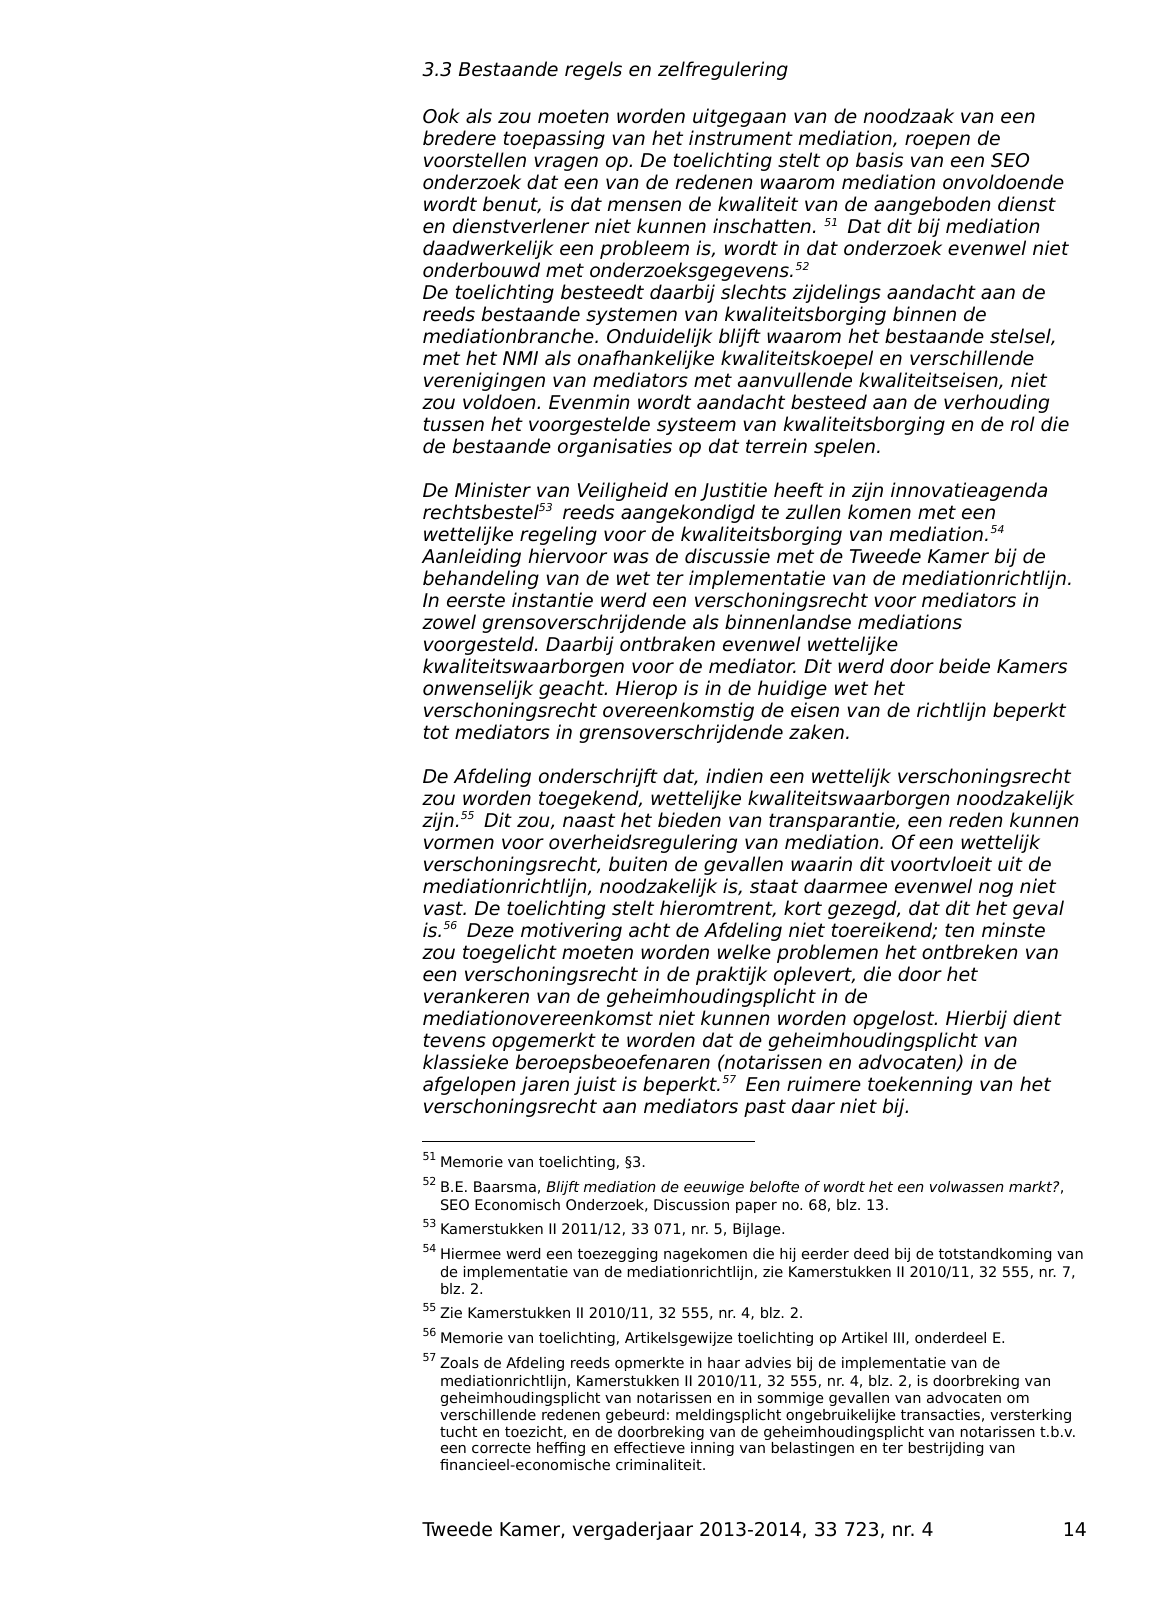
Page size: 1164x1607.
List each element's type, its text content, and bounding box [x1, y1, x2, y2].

subtitle 3.3 Bestaande regels en zelfregulering [422, 59, 1087, 81]
text Hiermee werd een toezegging nagekomen die hij eerder deed bij de totstandkoming van de implementatie van de mediationrichtlijn, zie Kamerstukken II 2010/11, 32 555, nr. 7, blz. 2. [422, 1242, 1087, 1298]
text De toelichting besteedt daarbij slechts zijdelings aandacht aan de reeds bestaande systemen van kwaliteitsborging binnen de mediationbranche. Onduidelijk blijft waarom het bestaande stelsel, met het NMI als onafhankelijke kwaliteitskoepel en verschillende verenigingen van mediators met aanvullende kwaliteitseisen, niet zou voldoen. Evenmin wordt aandacht besteed aan de verhouding tussen het voorgestelde systeem van kwaliteitsborging en de rol die de bestaande organisaties op dat terrein spelen. [422, 282, 1087, 458]
text De Minister van Veiligheid en Justitie heeft in zijn innovatieagenda rechtsbestel reeds aangekondigd te zullen komen met een wettelijke regeling voor de kwaliteitsborging van mediation. Aanleiding hiervoor was de discussie met de Tweede Kamer bij de behandeling van de wet ter implementatie van de mediationrichtlijn. In eerste instantie werd een verschoningsrecht voor mediators in zowel grensoverschrijdende als binnenlandse mediations voorgesteld. Daarbij ontbraken evenwel wettelijke kwaliteitswaarborgen voor de mediator. Dit werd door beide Kamers onwenselijk geacht. Hierop is in de huidige wet het verschoningsrecht overeenkomstig de eisen van de richtlijn beperkt tot mediators in grensoverschrijdende zaken. [422, 480, 1087, 744]
text Ook als zou moeten worden uitgegaan van de noodzaak van een bredere toepassing van het instrument mediation, roepen de voorstellen vragen op. De toelichting stelt op basis van een SEO onderzoek dat een van de redenen waarom mediation onvoldoende wordt benut, is dat mensen de kwaliteit van de aangeboden dienst en dienstverlener niet kunnen inschatten. Dat dit bij mediation daadwerkelijk een probleem is, wordt in dat onderzoek evenwel niet onderbouwd met onderzoeksgegevens. [422, 106, 1087, 282]
text Zie Kamerstukken II 2010/11, 32 555, nr. 4, blz. 2. [422, 1301, 1087, 1323]
text Kamerstukken II 2011/12, 33 071, nr. 5, Bijlage. [422, 1217, 1087, 1239]
text Memorie van toelichting, §3. [422, 1150, 1087, 1172]
text Memorie van toelichting, Artikelsgewijze toelichting op Artikel III, onderdeel E. [422, 1326, 1087, 1348]
text De Afdeling onderschrijft dat, indien een wettelijk verschoningsrecht zou worden toegekend, wettelijke kwaliteitswaarborgen noodzakelijk zijn. Dit zou, naast het bieden van transparantie, een reden kunnen vormen voor overheidsregulering van mediation. Of een wettelijk verschoningsrecht, buiten de gevallen waarin dit voortvloeit uit de mediationrichtlijn, noodzakelijk is, staat daarmee evenwel nog niet vast. De toelichting stelt hieromtrent, kort gezegd, dat dit het geval is. Deze motivering acht de Afdeling niet toereikend; ten minste zou toegelicht moeten worden welke problemen het ontbreken van een verschoningsrecht in de praktijk oplevert, die door het verankeren van de geheimhoudingsplicht in de mediationovereenkomst niet kunnen worden opgelost. Hierbij dient tevens opgemerkt te worden dat de geheimhoudingsplicht van klassieke beroepsbeoefenaren (notarissen en advocaten) in de afgelopen jaren juist is beperkt. Een ruimere toekenning van het verschoningsrecht aan mediators past daar niet bij. [422, 766, 1087, 1117]
text B.E. Baarsma, Blijft mediation de eeuwige belofte of wordt het een volwassen markt?, SEO Economisch Onderzoek, Discussion paper no. 68, blz. 13. [422, 1175, 1087, 1214]
text Zoals de Afdeling reeds opmerkte in haar advies bij de implementatie van de mediationrichtlijn, Kamerstukken II 2010/11, 32 555, nr. 4, blz. 2, is doorbreking van geheimhoudingsplicht van notarissen en in sommige gevallen van advocaten om verschillende redenen gebeurd: meldingsplicht ongebruikelijke transacties, versterking tucht en toezicht, en de doorbreking van de geheimhoudingsplicht van notarissen t.b.v. een correcte heffing en effectieve inning van belastingen en ter bestrijding van financieel-economische criminaliteit. [422, 1351, 1087, 1474]
